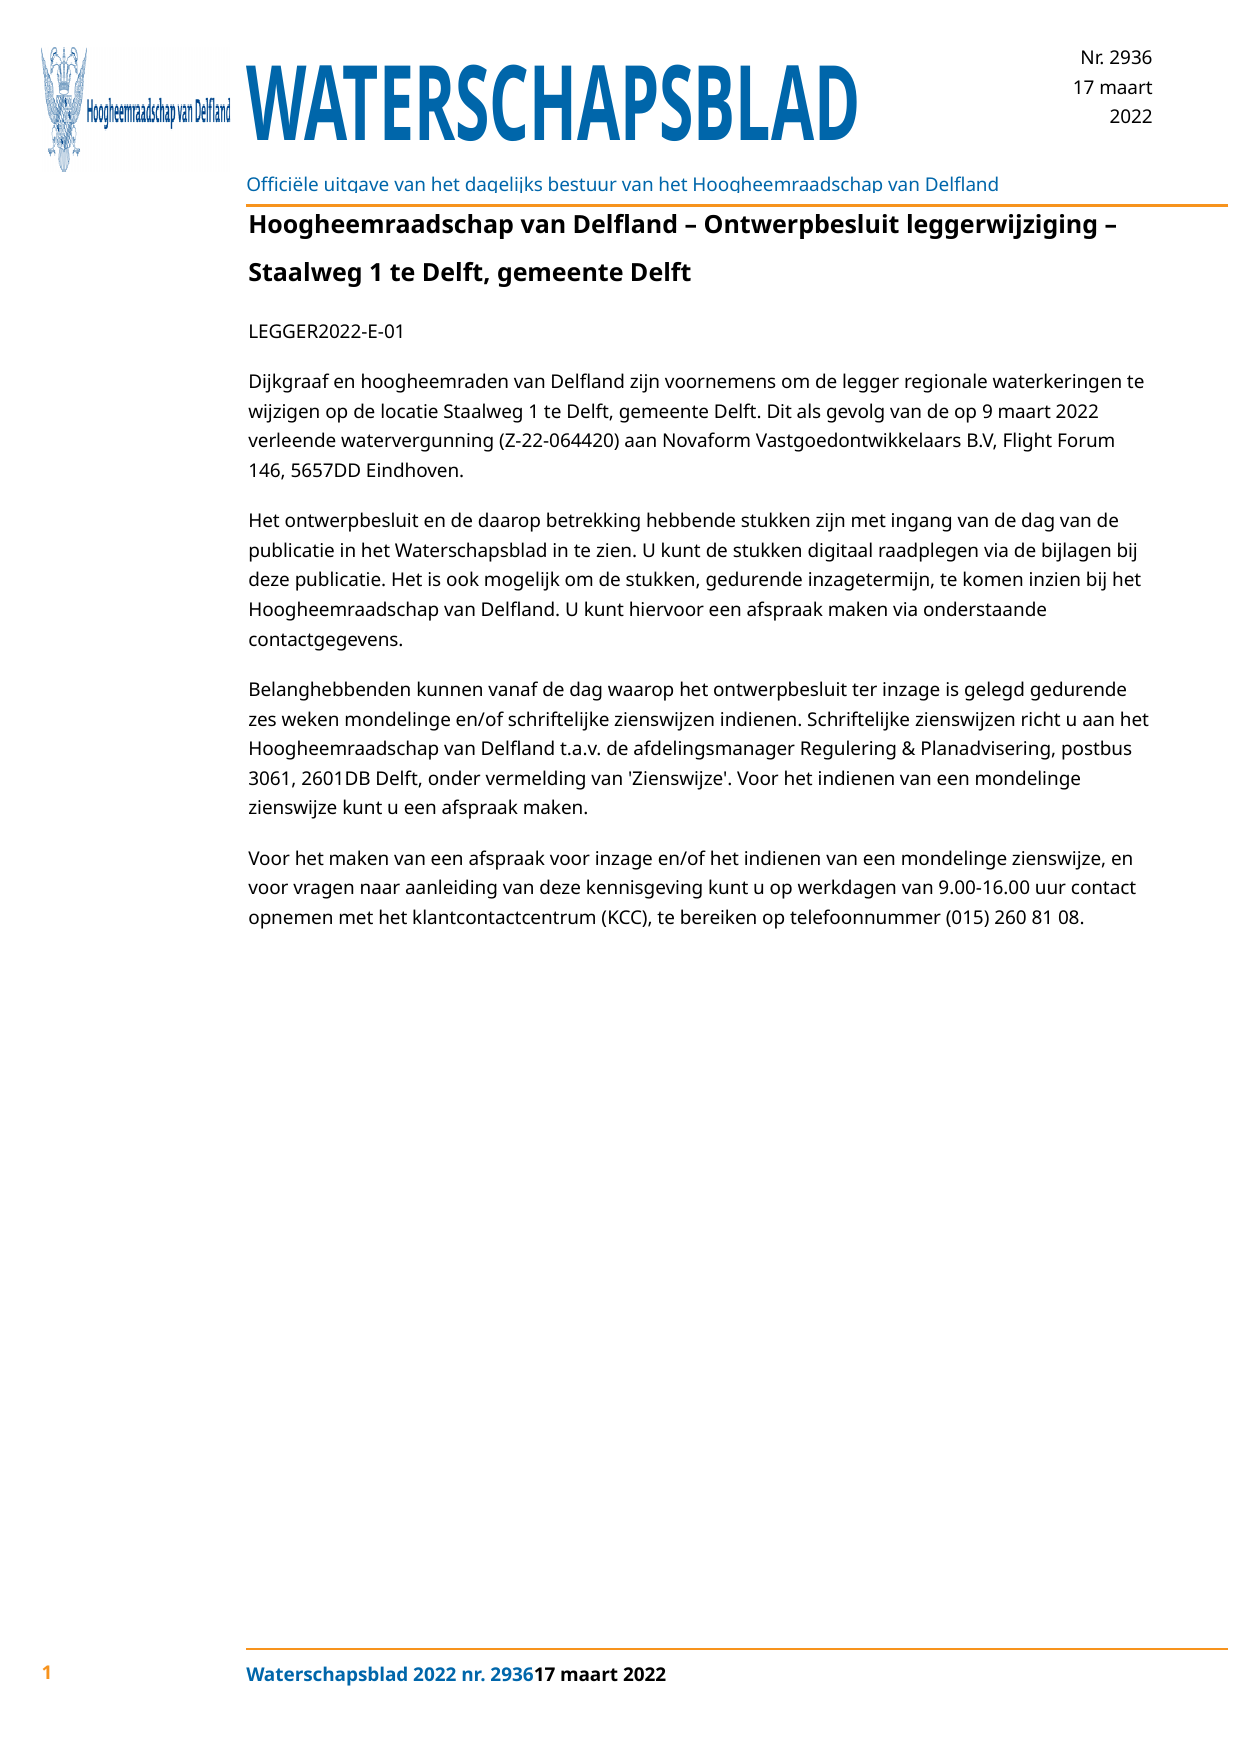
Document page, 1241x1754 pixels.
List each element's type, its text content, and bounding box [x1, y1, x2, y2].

text Hoogheemraadschap van Delfland – Ontwerpbesluit leggerwijziging – Staalweg 1 te Delft, gemeente Delft [248, 207, 1152, 288]
text Het ontwerpbesluit en de daarop betrekking hebbende stukken zijn met ingang van de dag van de publicatie in het Waterschapsblad in te zien. U kunt de stukken digitaal raadplegen via de bijlagen bij deze publicatie. Het is ook mogelijk om de stukken, gedurende inzagetermijn, te komen inzien bij het Hoogheemraadschap van Delfland. U kunt hiervoor een afspraak maken via onderstaande contactgegevens. [248, 507, 1152, 652]
text Voor het maken van een afspraak voor inzage en/of het indienen van een mondelinge zienswijze, en voor vragen naar aanleiding van deze kennisgeving kunt u op werkdagen van 9.00-16.00 uur contact opnemen met het klantcontactcentrum (KCC), te bereiken op telefoonnummer (015) 260 81 08. [248, 845, 1152, 930]
text Belanghebbenden kunnen vanaf de dag waarop het ontwerpbesluit ter inzage is gelegd gedurende zes weken mondelinge en/of schriftelijke zienswijzen indienen. Schriftelijke zienswijzen richt u aan het Hoogheemraadschap van Delfland t.a.v. de afdelingsmanager Regulering & Planadvisering, postbus 3061, 2601DB Delft, onder vermelding van 'Zienswijze'. Voor het indienen van een mondelinge zienswijze kunt u een afspraak maken. [248, 676, 1152, 820]
picture [41, 47, 231, 172]
text LEGGER2022-E-01 [248, 318, 1152, 344]
text Dijkgraaf en hoogheemraden van Delfland zijn voornemens om de legger regionale waterkeringen te wijzigen op de locatie Staalweg 1 te Delft, gemeente Delft. Dit als gevolg van de op 9 maart 2022 verleende watervergunning (Z-22-064420) aan Novaform Vastgoedontwikkelaars B.V, Flight Forum 146, 5657DD Eindhoven. [248, 368, 1152, 483]
